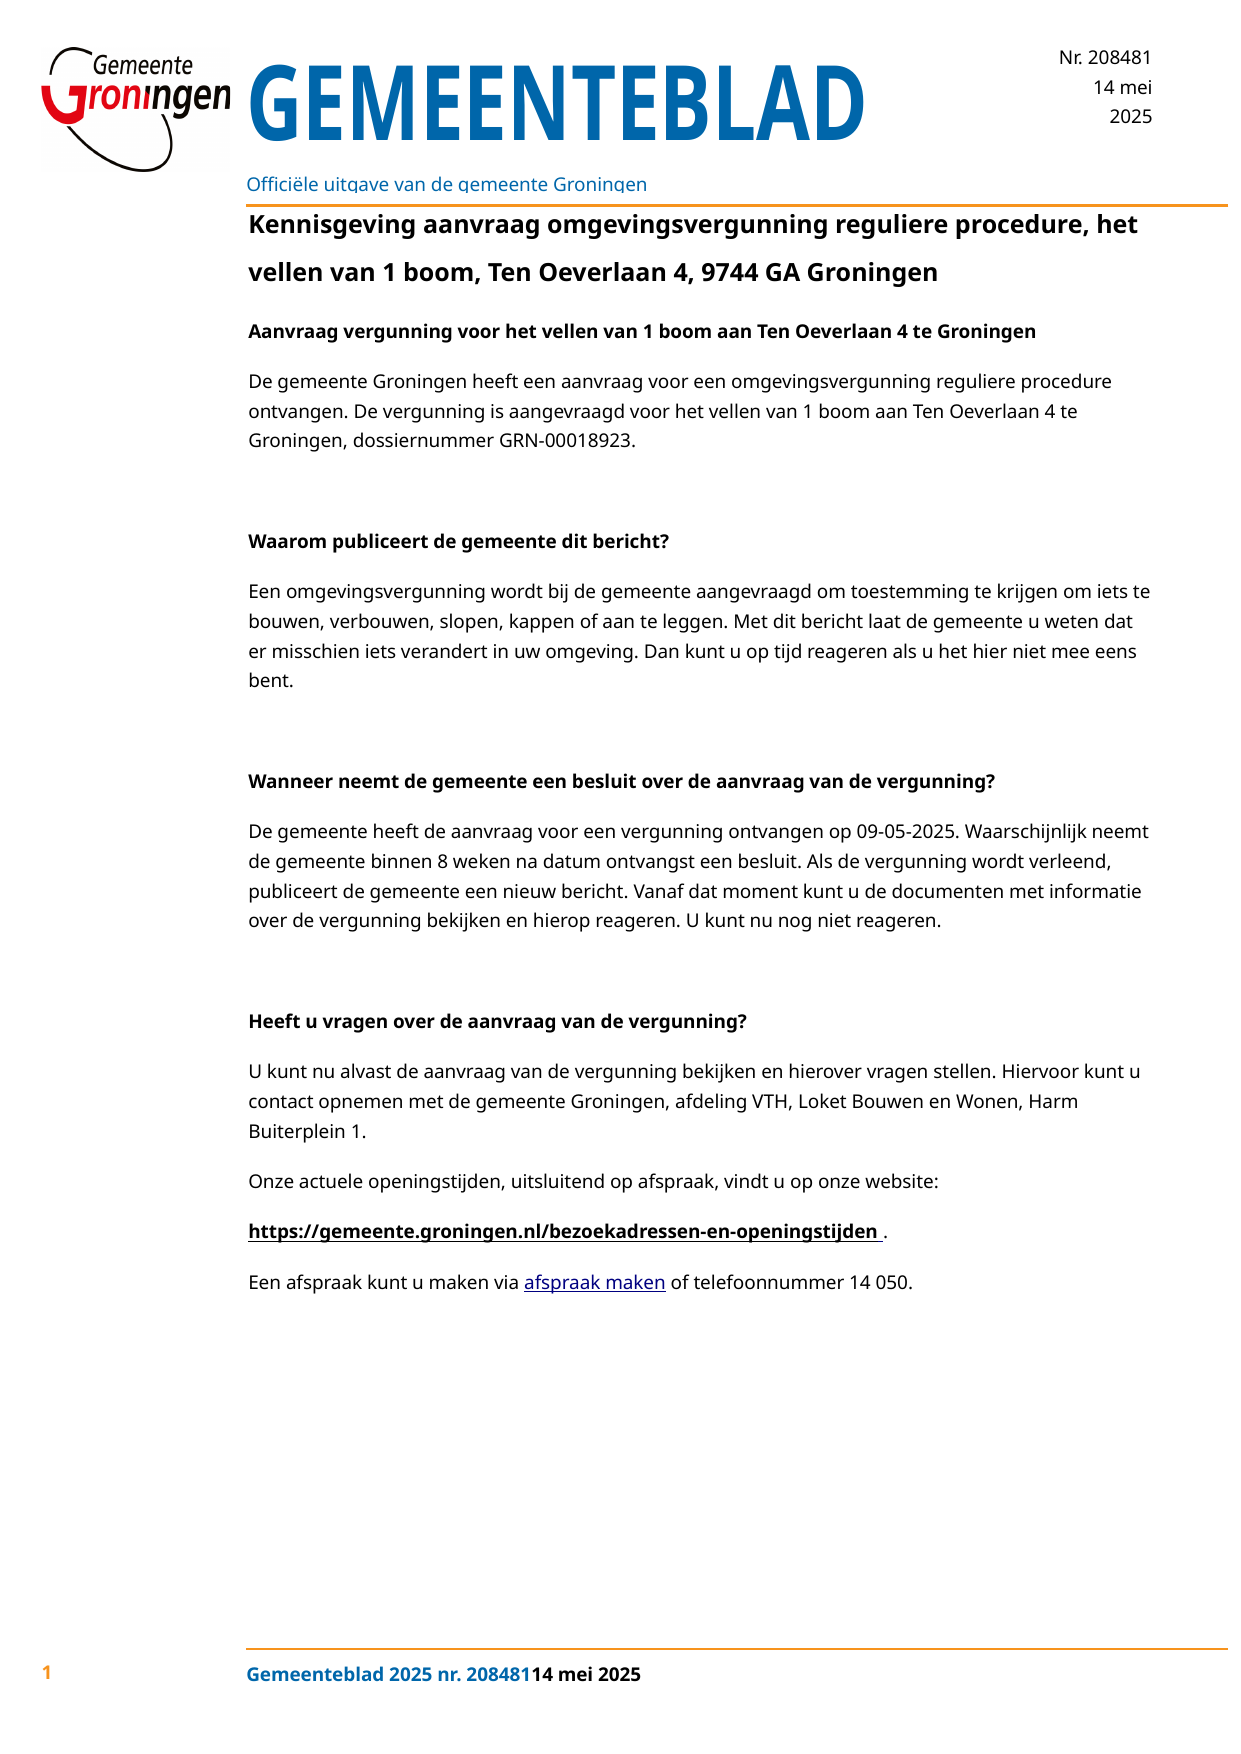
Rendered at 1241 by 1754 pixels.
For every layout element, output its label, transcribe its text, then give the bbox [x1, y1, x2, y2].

text De gemeente Groningen heeft een aanvraag voor een omgevingsvergunning reguliere procedure ontvangen. De vergunning is aangevraagd voor het vellen van 1 boom aan Ten Oeverlaan 4 te Groningen, dossiernummer GRN-00018923. [248, 368, 1152, 453]
text Een omgevingsvergunning wordt bij de gemeente aangevraagd om toestemming te krijgen om iets te bouwen, verbouwen, slopen, kappen of aan te leggen. Met dit bericht laat de gemeente u weten dat er misschien iets verandert in uw omgeving. Dan kunt u op tijd reageren als u het hier niet mee eens bent. [248, 579, 1152, 693]
text https://gemeente.groningen.nl/bezoekadressen-en-openingstijden . [248, 1219, 1152, 1244]
text Waarom publiceert de gemeente dit bericht? [248, 528, 1152, 554]
text De gemeente heeft de aanvraag voor een vergunning ontvangen op 09-05-2025. Waarschijnlijk neemt de gemeente binnen 8 weken na datum ontvangst een besluit. Als de vergunning wordt verleend, publiceert de gemeente een nieuw bericht. Vanaf dat moment kunt u de documenten met informatie over de vergunning bekijken en hierop reageren. U kunt nu nog niet reageren. [248, 819, 1152, 933]
text Kennisgeving aanvraag omgevingsvergunning reguliere procedure, het vellen van 1 boom, Ten Oeverlaan 4, 9744 GA Groningen [248, 207, 1152, 288]
text Een afspraak kunt u maken via afspraak maken of telefoonnummer 14 050. [248, 1269, 1152, 1295]
text Aanvraag vergunning voor het vellen van 1 boom aan Ten Oeverlaan 4 te Groningen [248, 318, 1152, 344]
text Heeft u vragen over de aanvraag van de vergunning? [248, 1008, 1152, 1034]
picture [41, 47, 231, 172]
text Onze actuele openingstijden, uitsluitend op afspraak, vindt u op onze website: [248, 1168, 1152, 1194]
text Wanneer neemt de gemeente een besluit over de aanvraag van de vergunning? [248, 768, 1152, 794]
text U kunt nu alvast de aanvraag van de vergunning bekijken en hierover vragen stellen. Hiervoor kunt u contact opnemen met de gemeente Groningen, afdeling VTH, Loket Bouwen en Wonen, Harm Buiterplein 1. [248, 1059, 1152, 1144]
